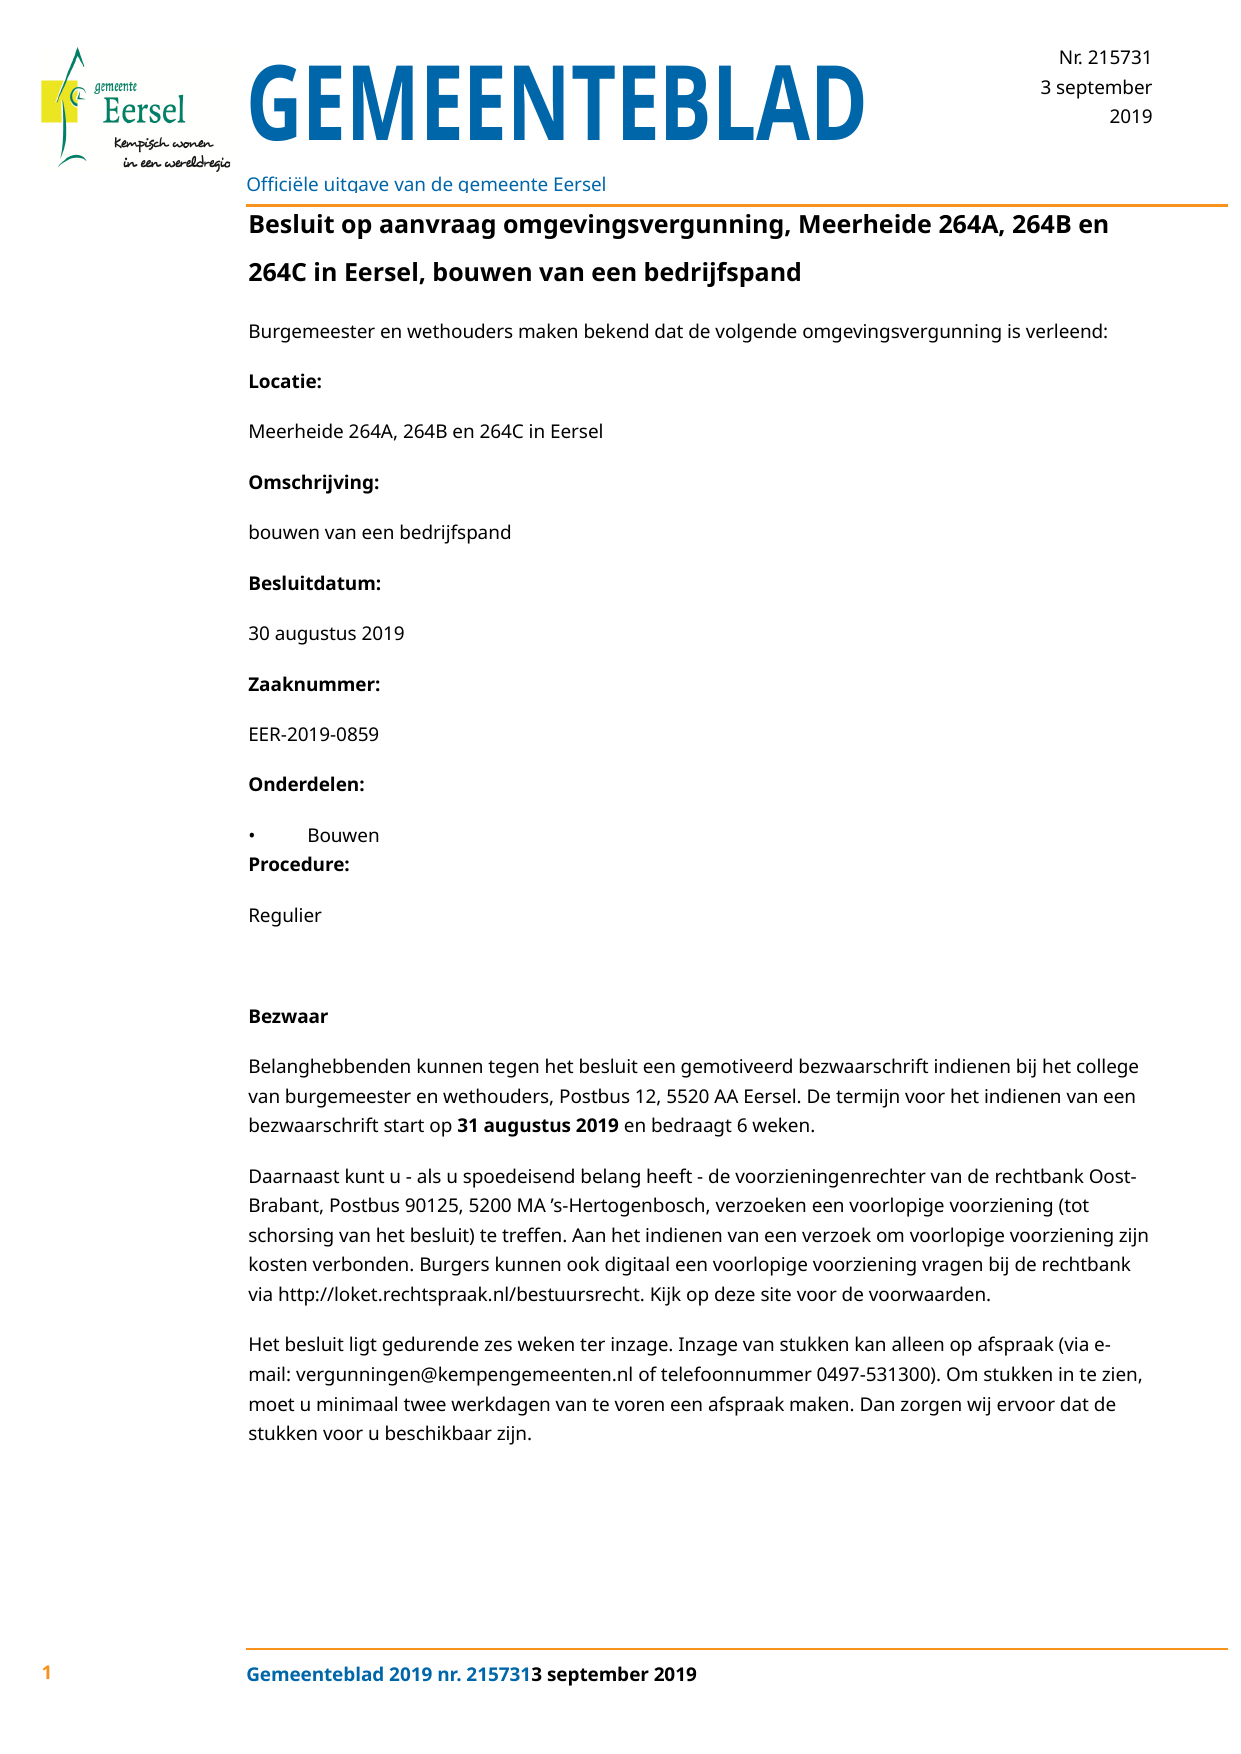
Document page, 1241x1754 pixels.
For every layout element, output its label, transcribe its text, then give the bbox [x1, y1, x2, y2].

text Locatie: [248, 368, 1152, 394]
text Omschrijving: [248, 469, 1152, 495]
text Bezwaar [248, 1003, 1152, 1029]
text Belanghebbenden kunnen tegen het besluit een gemotiveerd bezwaarschrift indienen bij het college van burgemeester en wethouders, Postbus 12, 5520 AA Eersel. De termijn voor het indienen van een bezwaarschrift start op 31 augustus 2019 en bedraagt 6 weken. [248, 1053, 1152, 1138]
text Meerheide 264A, 264B en 264C in Eersel [248, 419, 1152, 444]
text Besluit op aanvraag omgevingsvergunning, Meerheide 264A, 264B en 264C in Eersel, bouwen van een bedrijfspand [248, 207, 1152, 288]
text bouwen van een bedrijfspand [248, 519, 1152, 545]
list Bouwen [248, 822, 1152, 848]
text Het besluit ligt gedurende zes weken ter inzage. Inzage van stukken kan alleen op afspraak (via e-mail: vergunningen@kempengemeenten.nl of telefoonnummer 0497-531300). Om stukken in te zien, moet u minimaal twee werkdagen van te voren een afspraak maken. Dan zorgen wij ervoor dat de stukken voor u beschikbaar zijn. [248, 1332, 1152, 1446]
text Burgemeester en wethouders maken bekend dat de volgende omgevingsvergunning is verleend: [248, 318, 1152, 344]
text 30 augustus 2019 [248, 620, 1152, 646]
text Onderdelen: [248, 772, 1152, 797]
text Daarnaast kunt u - als u spoedeisend belang heeft - de voorzieningenrechter van de rechtbank Oost-Brabant, Postbus 90125, 5200 MA ’s-Hertogenbosch, verzoeken een voorlopige voorziening (tot schorsing van het besluit) te treffen. Aan het indienen van een verzoek om voorlopige voorziening zijn kosten verbonden. Burgers kunnen ook digitaal een voorlopige voorziening vragen bij de rechtbank via http://loket.rechtspraak.nl/bestuursrecht. Kijk op deze site voor de voorwaarden. [248, 1163, 1152, 1307]
text EER-2019-0859 [248, 721, 1152, 747]
text Besluitdatum: [248, 570, 1152, 596]
text Zaaknummer: [248, 671, 1152, 697]
picture [41, 47, 231, 172]
text Regulier [248, 902, 1152, 928]
text Procedure: [248, 852, 1152, 877]
